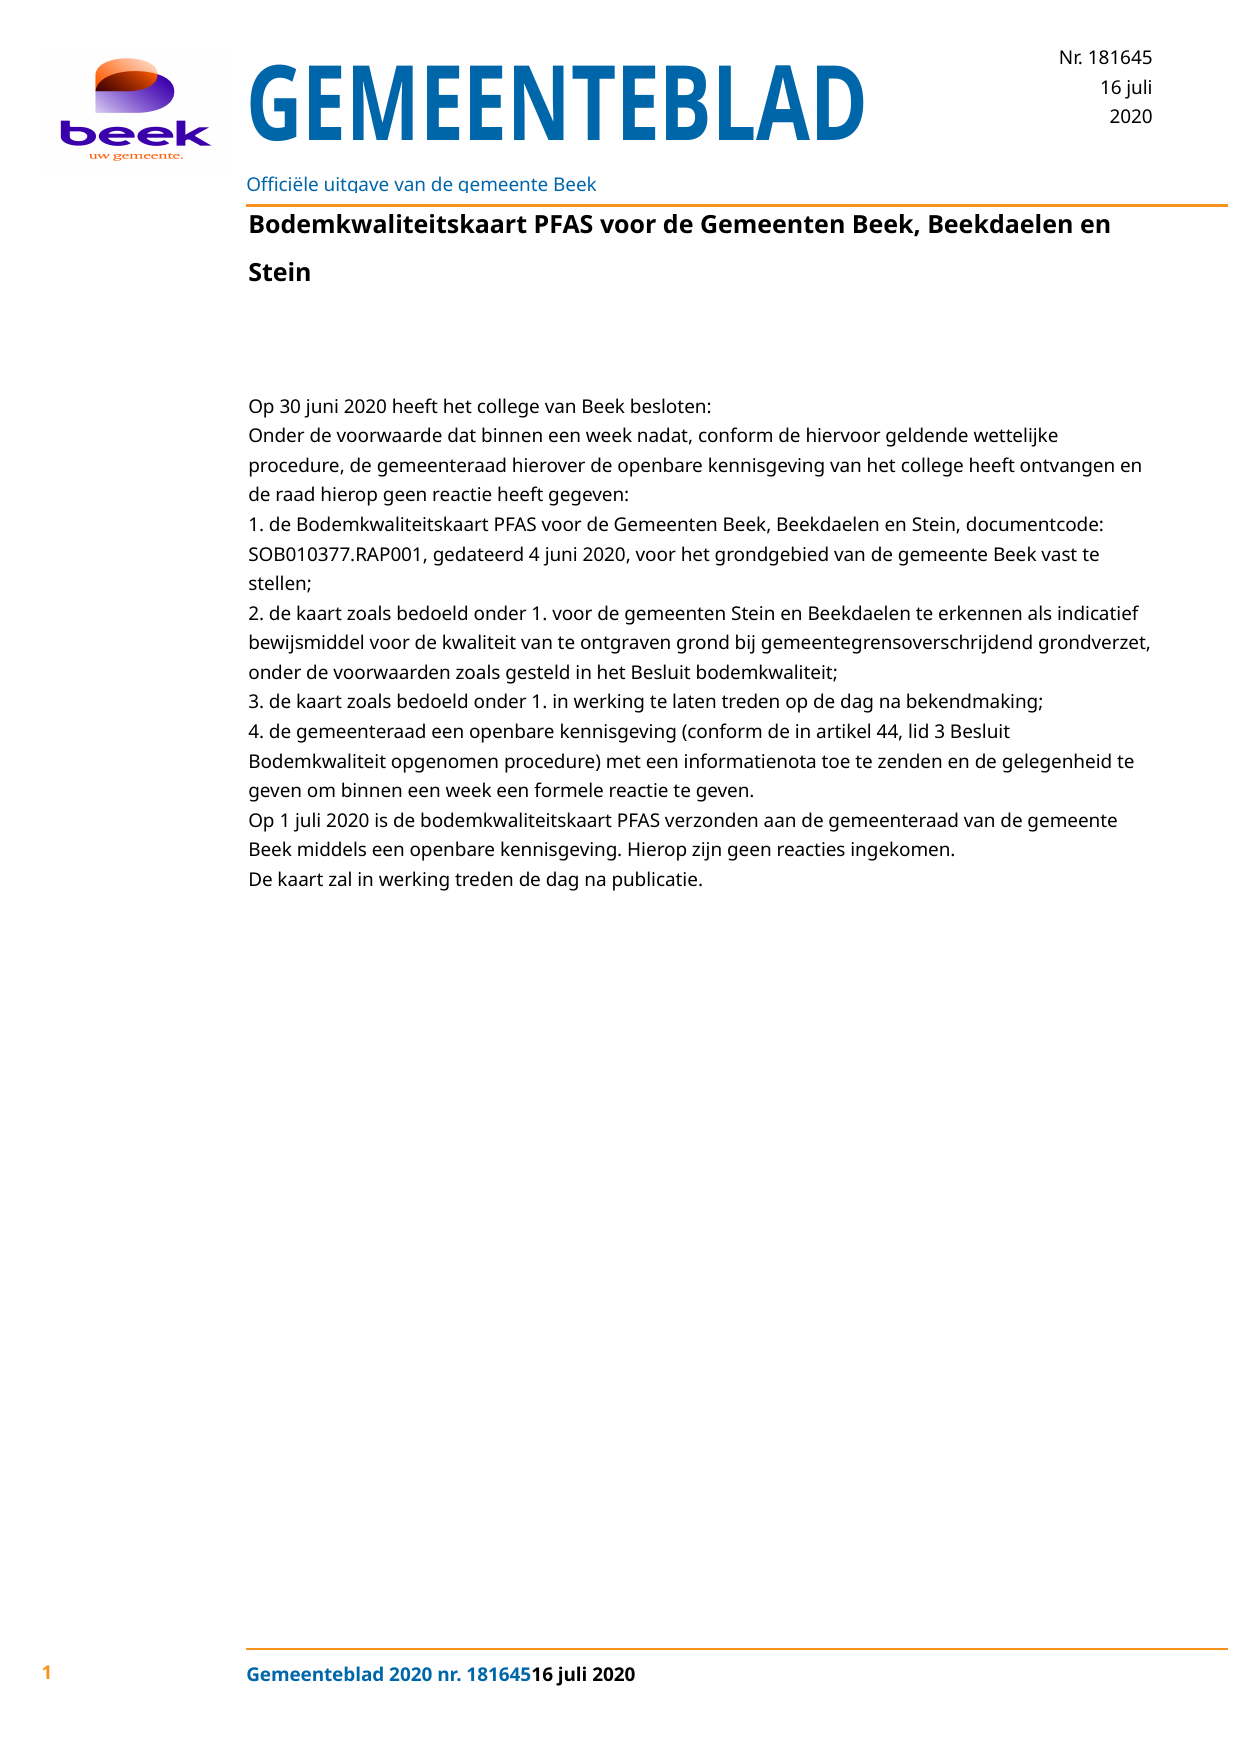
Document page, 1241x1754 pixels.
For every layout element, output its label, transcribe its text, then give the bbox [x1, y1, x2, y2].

text Op 1 juli 2020 is de bodemkwaliteitskaart PFAS verzonden aan de gemeenteraad van de gemeente Beek middels een openbare kennisgeving. Hierop zijn geen reacties ingekomen. [248, 807, 1152, 862]
text Onder de voorwaarde dat binnen een week nadat, conform de hiervoor geldende wettelijke procedure, de gemeenteraad hierover de openbare kennisgeving van het college heeft ontvangen en de raad hierop geen reactie heeft gegeven: [248, 422, 1152, 507]
text 4. de gemeenteraad een openbare kennisgeving (conform de in artikel 44, lid 3 Besluit Bodemkwaliteit opgenomen procedure) met een informatienota toe te zenden en de gelegenheid te geven om binnen een week een formele reactie te geven. [248, 718, 1152, 803]
text De kaart zal in werking treden de dag na publicatie. [248, 866, 1152, 892]
text Bodemkwaliteitskaart PFAS voor de Gemeenten Beek, Beekdaelen en Stein [248, 207, 1152, 288]
text 2. de kaart zoals bedoeld onder 1. voor de gemeenten Stein en Beekdaelen te erkennen als indicatief bewijsmiddel voor de kwaliteit van te ontgraven grond bij gemeentegrensoverschrijdend grondverzet, onder de voorwaarden zoals gesteld in het Besluit bodemkwaliteit; [248, 600, 1152, 685]
text 3. de kaart zoals bedoeld onder 1. in werking te laten treden op de dag na bekendmaking; [248, 689, 1152, 714]
text 1. de Bodemkwaliteitskaart PFAS voor de Gemeenten Beek, Beekdaelen en Stein, documentcode: SOB010377.RAP001, gedateerd 4 juni 2020, voor het grondgebied van de gemeente Beek vast te stellen; [248, 511, 1152, 596]
picture [41, 47, 231, 172]
text Op 30 juni 2020 heeft het college van Beek besloten: [248, 393, 1152, 419]
